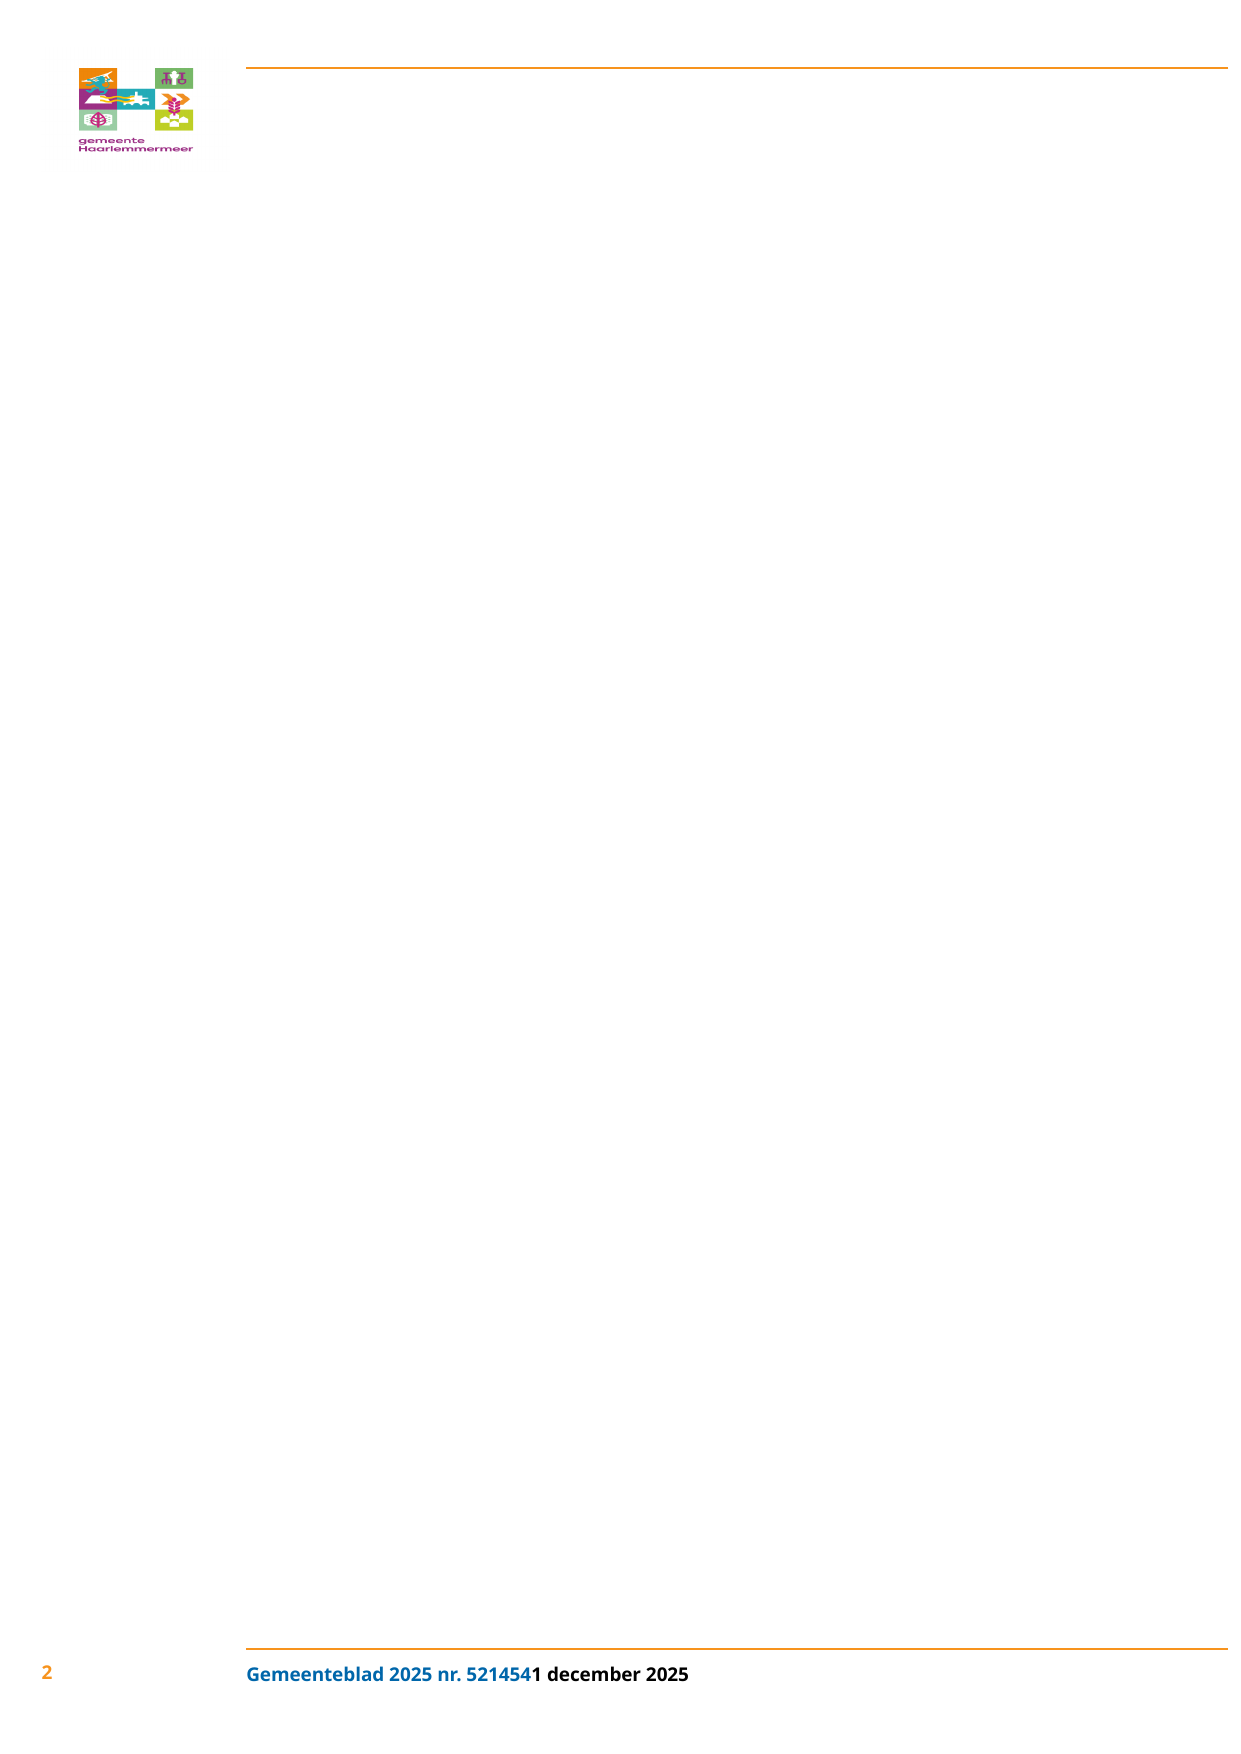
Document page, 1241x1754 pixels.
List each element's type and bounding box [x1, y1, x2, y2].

picture [41, 47, 231, 172]
